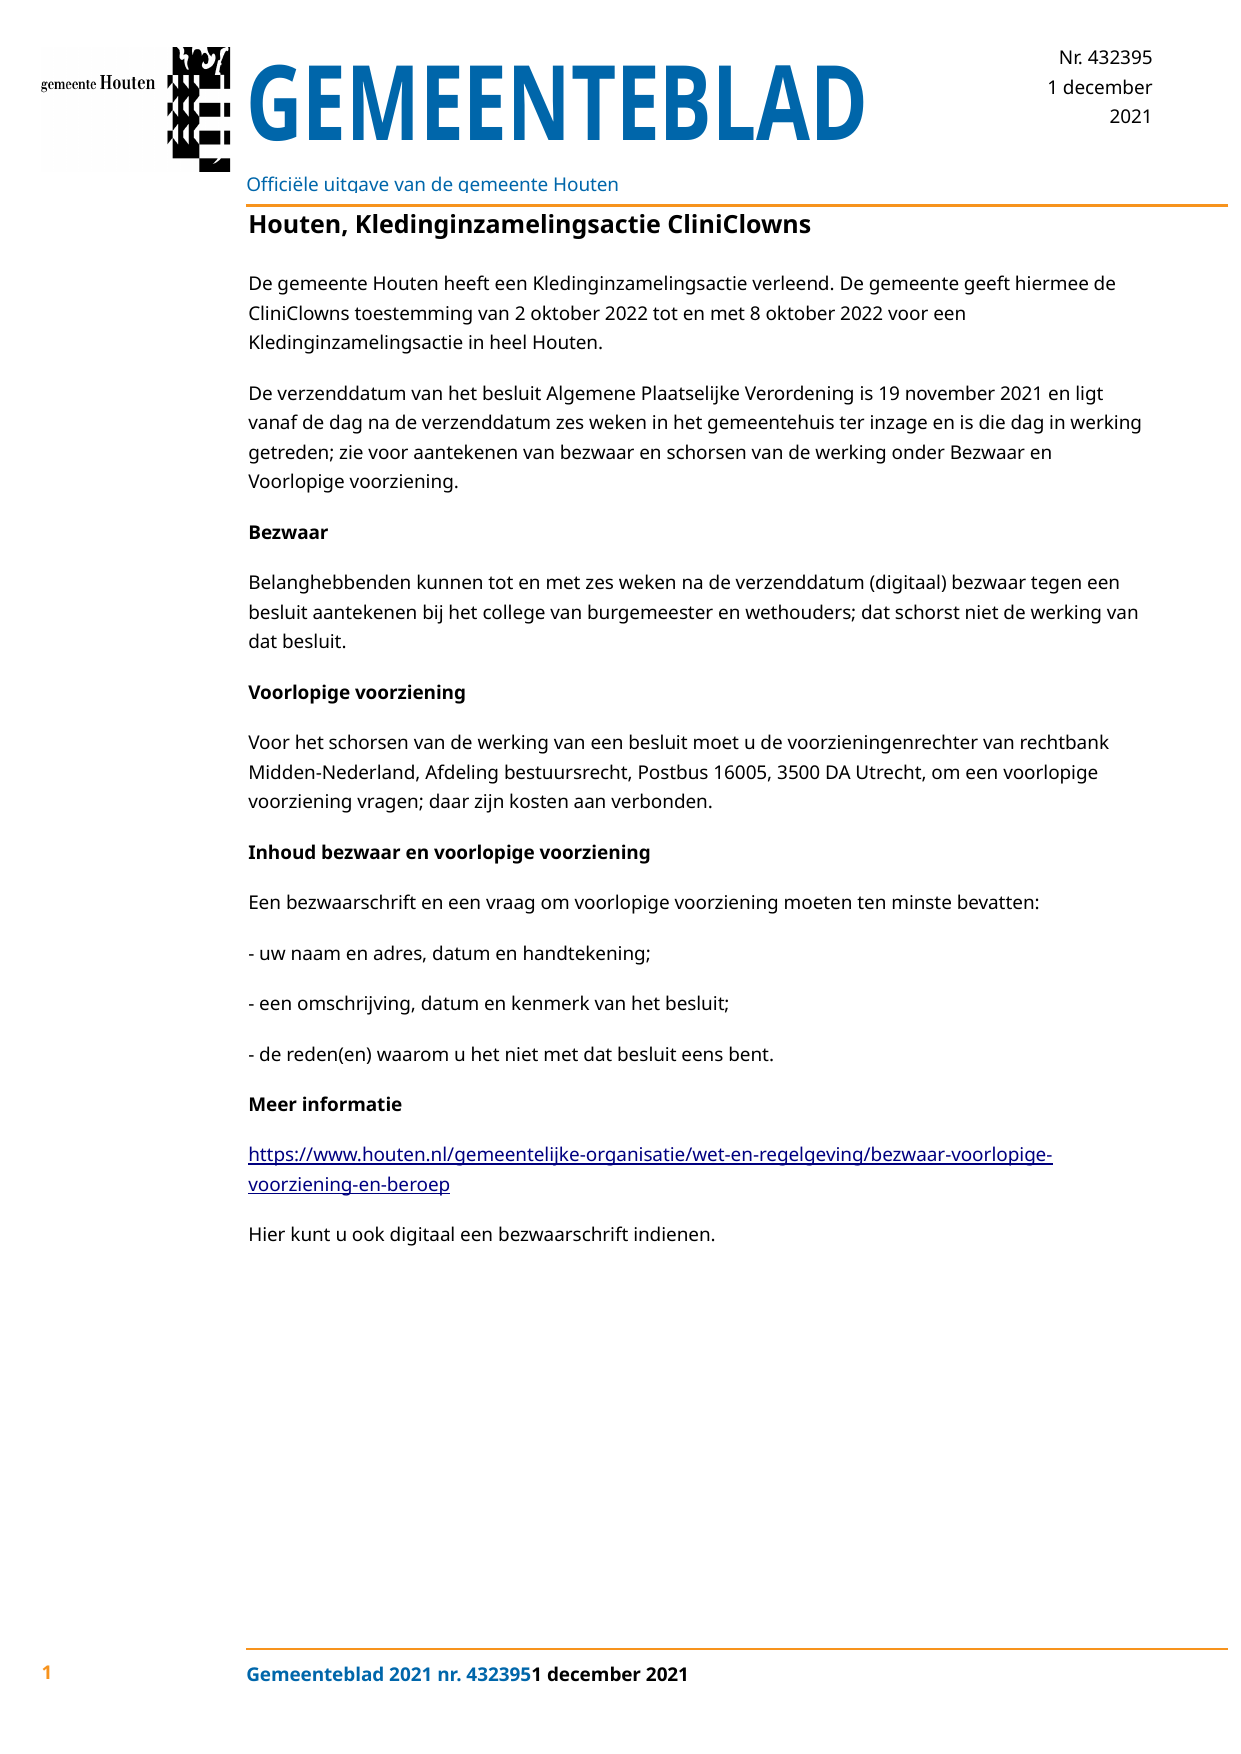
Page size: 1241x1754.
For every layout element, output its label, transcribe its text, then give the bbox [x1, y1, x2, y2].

text Bezwaar [248, 519, 1152, 545]
text De verzenddatum van het besluit Algemene Plaatselijke Verordening is 19 november 2021 en ligt vanaf de dag na de verzenddatum zes weken in het gemeentehuis ter inzage en is die dag in werking getreden; zie voor aantekenen van bezwaar en schorsen van de werking onder Bezwaar en Voorlopige voorziening. [248, 380, 1152, 494]
text - de reden(en) waarom u het niet met dat besluit eens bent. [248, 1041, 1152, 1066]
picture [41, 47, 231, 172]
text Meer informatie [248, 1091, 1152, 1117]
text Belanghebbenden kunnen tot en met zes weken na de verzenddatum (digitaal) bezwaar tegen een besluit aantekenen bij het college van burgemeester en wethouders; dat schorst niet de werking van dat besluit. [248, 569, 1152, 654]
text Een bezwaarschrift en een vraag om voorlopige voorziening moeten ten minste bevatten: [248, 889, 1152, 915]
text Houten, Kledinginzamelingsactie CliniClowns [248, 207, 1152, 241]
text Voorlopige voorziening [248, 679, 1152, 705]
text - uw naam en adres, datum en handtekening; [248, 940, 1152, 966]
text De gemeente Houten heeft een Kledinginzamelingsactie verleend. De gemeente geeft hiermee de CliniClowns toestemming van 2 oktober 2022 tot en met 8 oktober 2022 voor een Kledinginzamelingsactie in heel Houten. [248, 270, 1152, 355]
text Inhoud bezwaar en voorlopige voorziening [248, 839, 1152, 865]
text Hier kunt u ook digitaal een bezwaarschrift indienen. [248, 1222, 1152, 1247]
text Voor het schorsen van de werking van een besluit moet u de voorzieningenrechter van rechtbank Midden-Nederland, Afdeling bestuursrecht, Postbus 16005, 3500 DA Utrecht, om een voorlopige voorziening vragen; daar zijn kosten aan verbonden. [248, 729, 1152, 814]
text - een omschrijving, datum en kenmerk van het besluit; [248, 990, 1152, 1016]
text https://www.houten.nl/gemeentelijke-organisatie/wet-en-regelgeving/bezwaar-voorlopige-voorziening-en-beroep [248, 1142, 1152, 1197]
